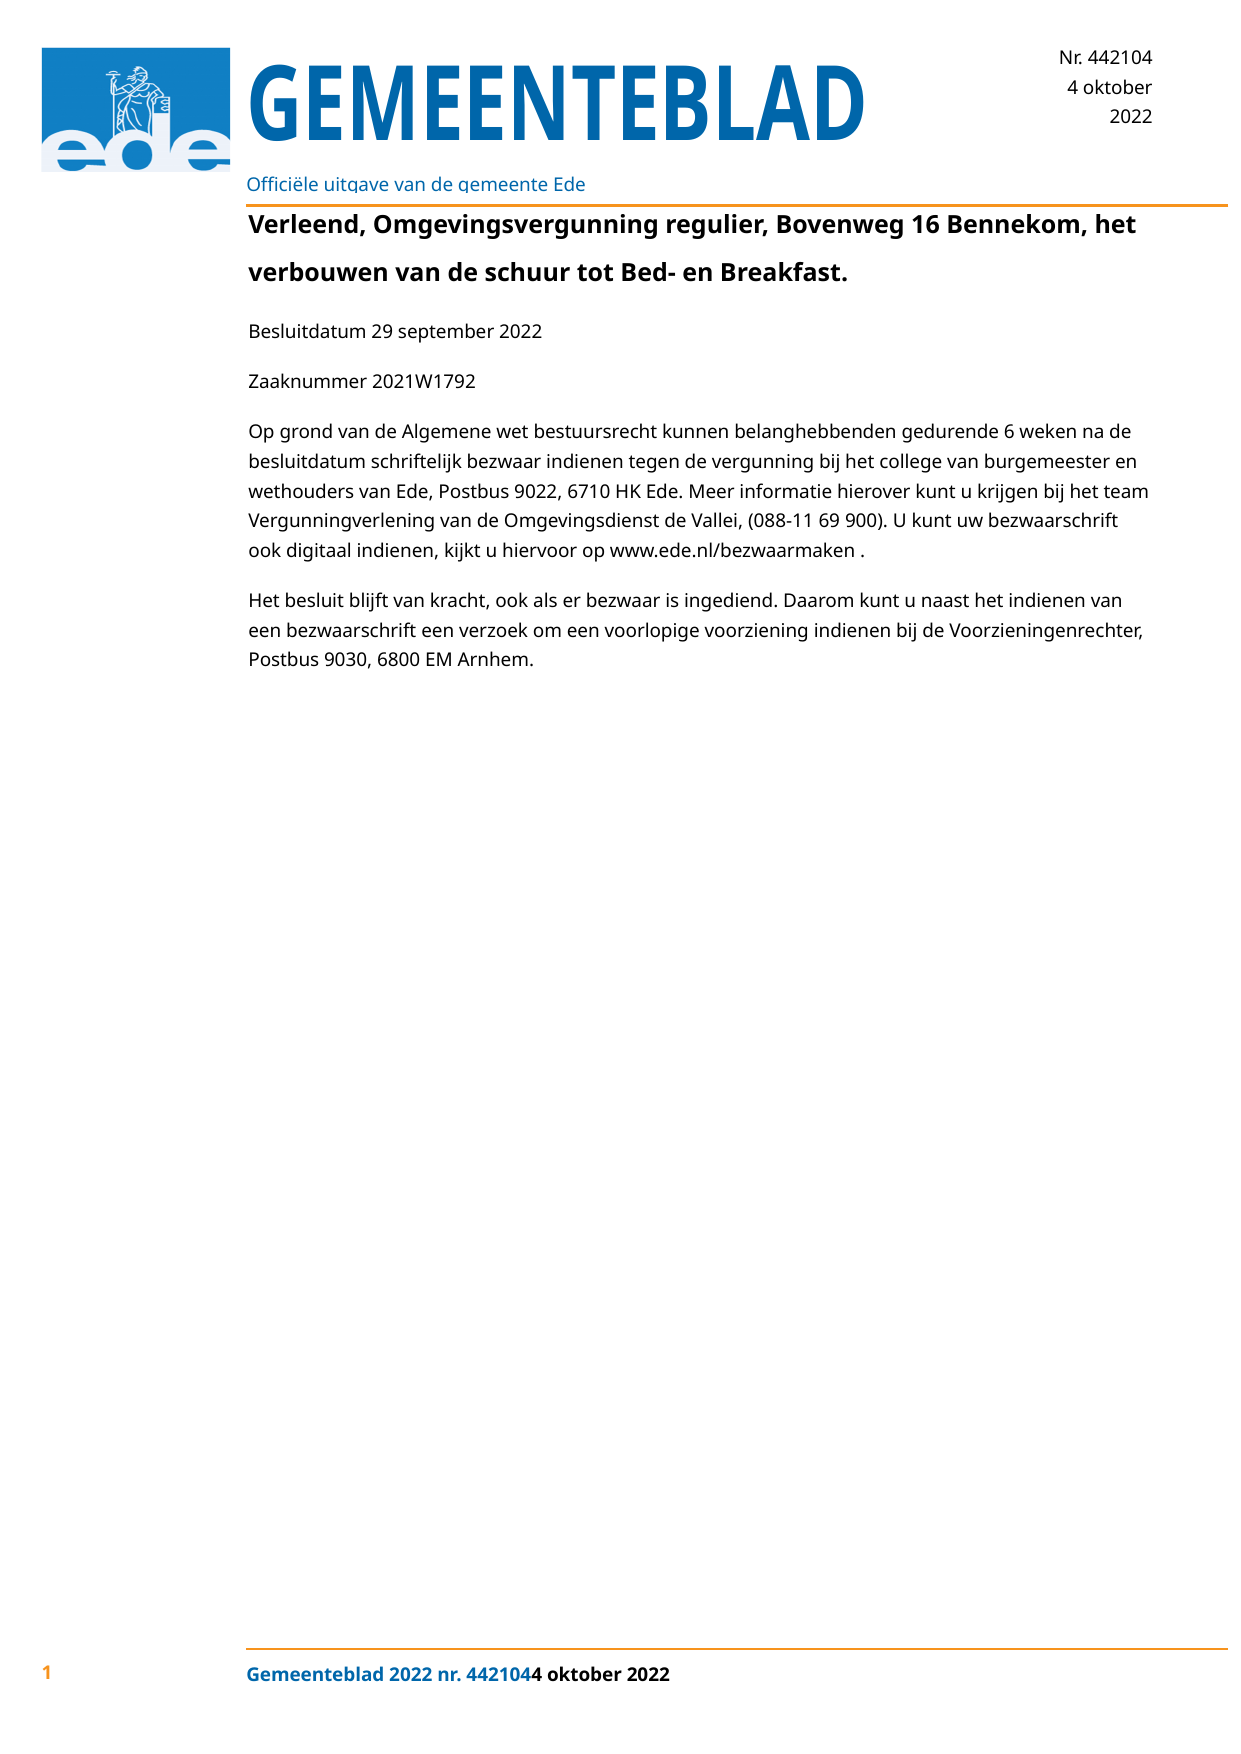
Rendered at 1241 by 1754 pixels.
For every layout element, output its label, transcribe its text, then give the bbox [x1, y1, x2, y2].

text Besluitdatum 29 september 2022 [248, 318, 1152, 344]
text Op grond van de Algemene wet bestuursrecht kunnen belanghebbenden gedurende 6 weken na de besluitdatum schriftelijk bezwaar indienen tegen de vergunning bij het college van burgemeester en wethouders van Ede, Postbus 9022, 6710 HK Ede. Meer informatie hierover kunt u krijgen bij het team Vergunningverlening van de Omgevingsdienst de Vallei, (088-11 69 900). U kunt uw bezwaarschrift ook digitaal indienen, kijkt u hiervoor op www.ede.nl/bezwaarmaken . [248, 419, 1152, 563]
picture [41, 47, 231, 172]
text Het besluit blijft van kracht, ook als er bezwaar is ingediend. Daarom kunt u naast het indienen van een bezwaarschrift een verzoek om een voorlopige voorziening indienen bij de Voorzieningenrechter, Postbus 9030, 6800 EM Arnhem. [248, 587, 1152, 672]
text Zaaknummer 2021W1792 [248, 368, 1152, 394]
text Verleend, Omgevingsvergunning regulier, Bovenweg 16 Bennekom, het verbouwen van de schuur tot Bed- en Breakfast. [248, 207, 1152, 288]
